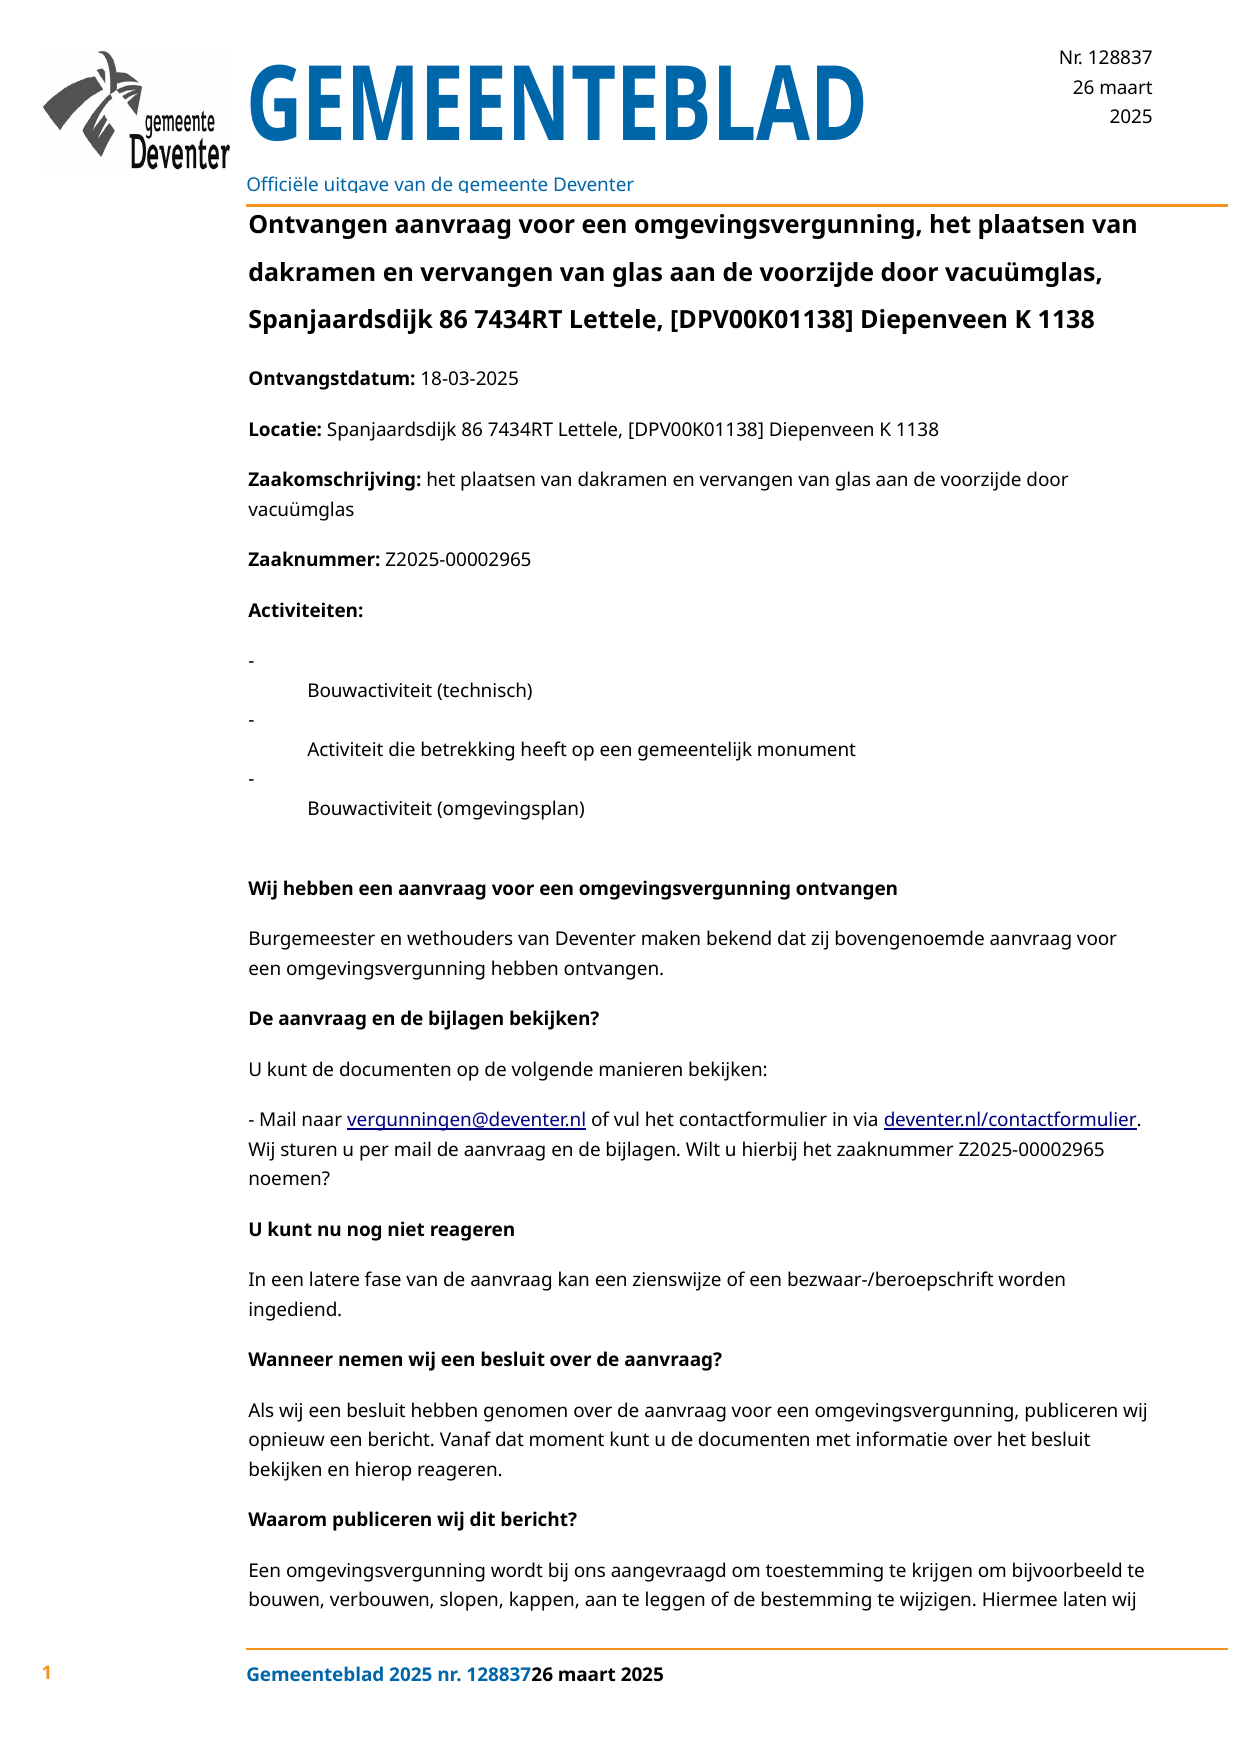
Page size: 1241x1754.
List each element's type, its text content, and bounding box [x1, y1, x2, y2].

text Als wij een besluit hebben genomen over de aanvraag voor een omgevingsvergunning, publiceren wij opnieuw een bericht. Vanaf dat moment kunt u de documenten met informatie over het besluit bekijken en hierop reageren. [248, 1397, 1152, 1482]
text - Mail naar vergunningen@deventer.nl of vul het contactformulier in via deventer.nl/contactformulier. Wij sturen u per mail de aanvraag en de bijlagen. Wilt u hierbij het zaaknummer Z2025-00002965 noemen? [248, 1106, 1152, 1191]
text Activiteiten: [248, 597, 1152, 622]
text U kunt nu nog niet reageren [248, 1216, 1152, 1242]
list Bouwactiviteit (omgevingsplan) [248, 795, 1152, 821]
text Wij hebben een aanvraag voor een omgevingsvergunning ontvangen [248, 875, 1152, 901]
text Zaakomschrijving: het plaatsen van dakramen en vervangen van glas aan de voorzijde door vacuümglas [248, 466, 1152, 522]
text Locatie: Spanjaardsdijk 86 7434RT Lettele, [DPV00K01138] Diepenveen K 1138 [248, 416, 1152, 442]
text Zaaknummer: Z2025-00002965 [248, 546, 1152, 572]
text Waarom publiceren wij dit bericht? [248, 1506, 1152, 1532]
text In een latere fase van de aanvraag kan een zienswijze of een bezwaar-/beroepschrift worden ingediend. [248, 1266, 1152, 1322]
text De aanvraag en de bijlagen bekijken? [248, 1006, 1152, 1031]
text U kunt de documenten op de volgende manieren bekijken: [248, 1056, 1152, 1082]
text Ontvangen aanvraag voor een omgevingsvergunning, het plaatsen van dakramen en vervangen van glas aan de voorzijde door vacuümglas, Spanjaardsdijk 86 7434RT Lettele, [DPV00K01138] Diepenveen K 1138 [248, 207, 1152, 336]
text Ontvangstdatum: 18-03-2025 [248, 366, 1152, 391]
list Activiteit die betrekking heeft op een gemeentelijk monument [248, 736, 1152, 762]
text Wanneer nemen wij een besluit over de aanvraag? [248, 1346, 1152, 1372]
picture [41, 47, 231, 172]
list Bouwactiviteit (technisch) [248, 677, 1152, 702]
text Een omgevingsvergunning wordt bij ons aangevraagd om toestemming te krijgen om bijvoorbeeld te bouwen, verbouwen, slopen, kappen, aan te leggen of de bestemming te wijzigen. Hiermee laten wij [248, 1557, 1152, 1612]
text Burgemeester en wethouders van Deventer maken bekend dat zij bovengenoemde aanvraag voor een omgevingsvergunning hebben ontvangen. [248, 926, 1152, 981]
